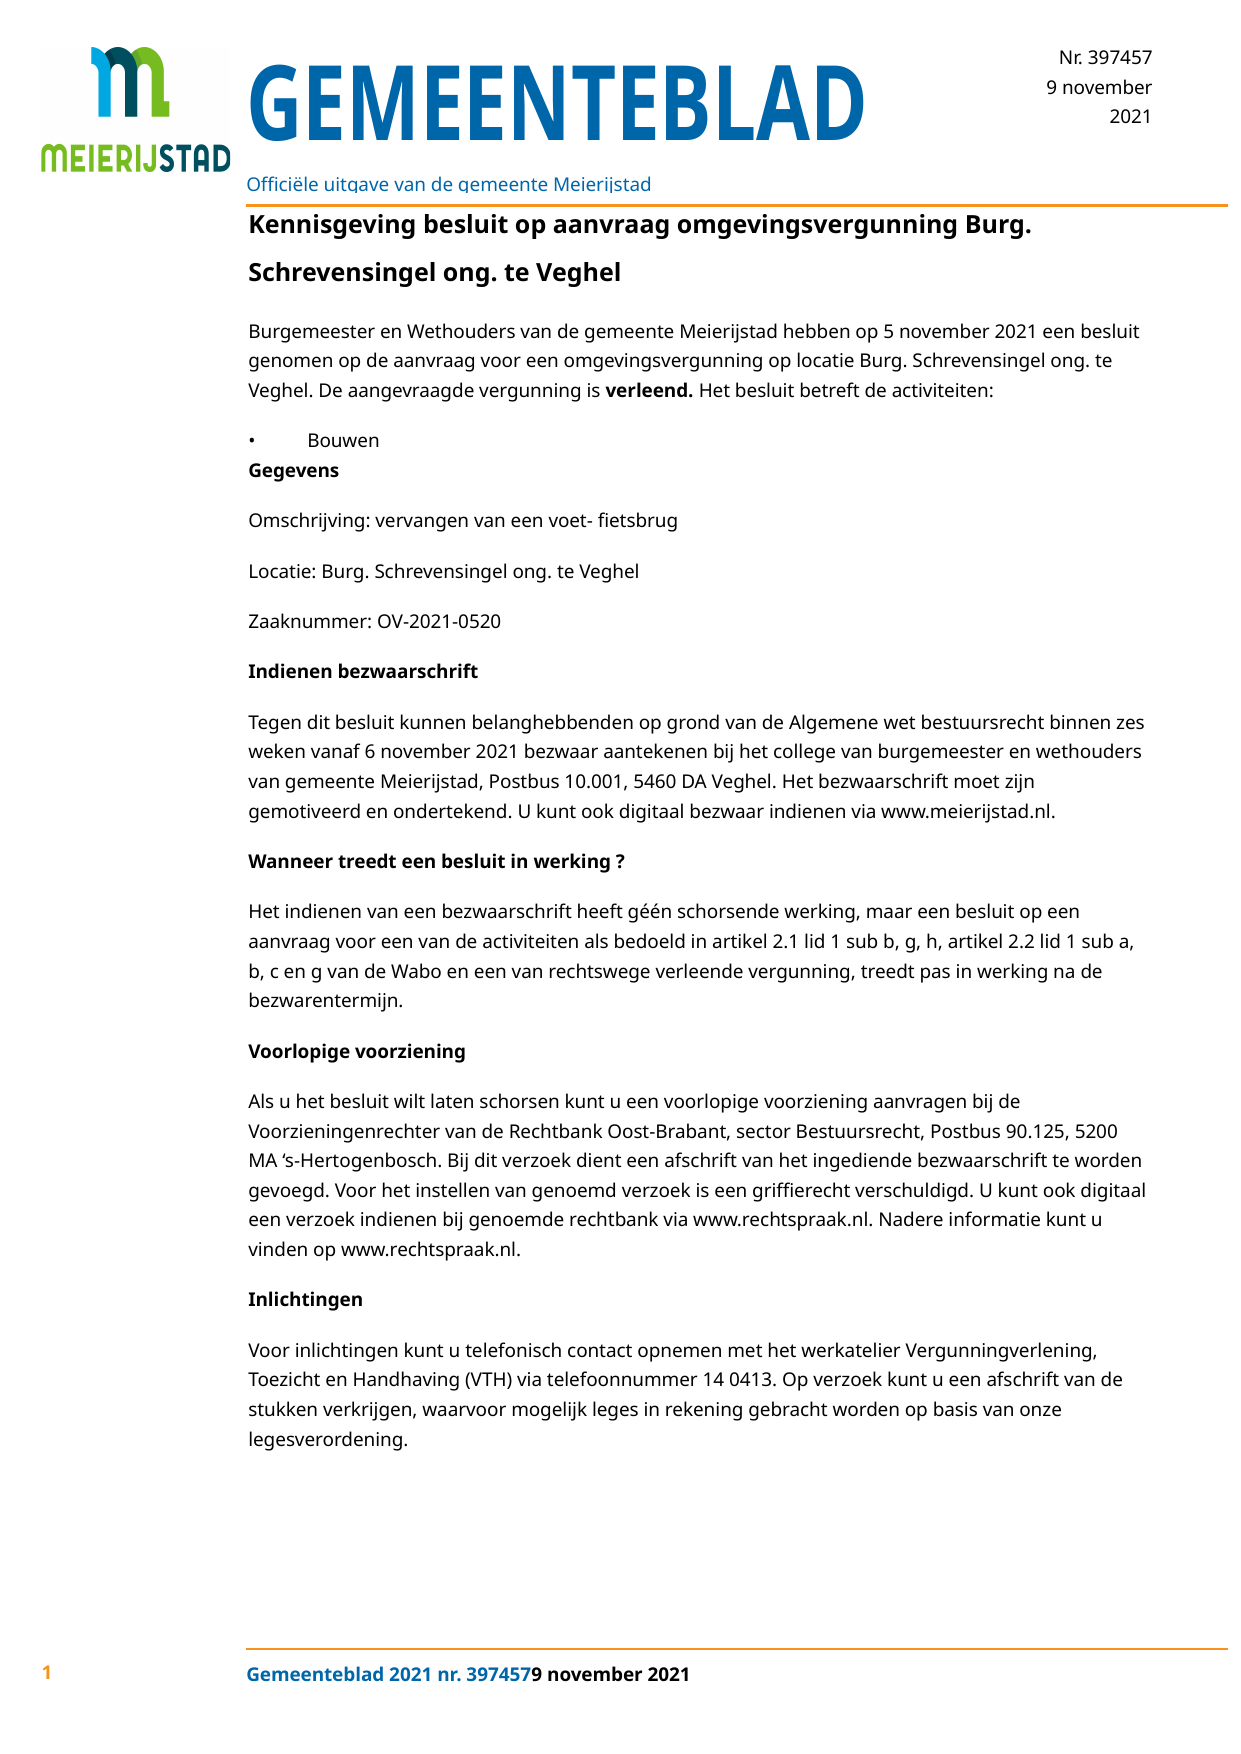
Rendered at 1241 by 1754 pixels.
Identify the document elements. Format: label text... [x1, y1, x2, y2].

text Voorlopige voorziening [248, 1038, 1152, 1064]
text Tegen dit besluit kunnen belanghebbenden op grond van de Algemene wet bestuursrecht binnen zes weken vanaf 6 november 2021 bezwaar aantekenen bij het college van burgemeester en wethouders van gemeente Meierijstad, Postbus 10.001, 5460 DA Veghel. Het bezwaarschrift moet zijn gemotiveerd en ondertekend. U kunt ook digitaal bezwaar indienen via www.meierijstad.nl. [248, 709, 1152, 824]
text Wanneer treedt een besluit in werking ? [248, 848, 1152, 874]
text Locatie: Burg. Schrevensingel ong. te Veghel [248, 558, 1152, 584]
text Inlichtingen [248, 1287, 1152, 1312]
text Burgemeester en Wethouders van de gemeente Meierijstad hebben op 5 november 2021 een besluit genomen op de aanvraag voor een omgevingsvergunning op locatie Burg. Schrevensingel ong. te Veghel. De aangevraagde vergunning is verleend. Het besluit betreft de activiteiten: [248, 318, 1152, 403]
text Gegevens [248, 457, 1152, 483]
text Als u het besluit wilt laten schorsen kunt u een voorlopige voorziening aanvragen bij de Voorzieningenrechter van de Rechtbank Oost-Brabant, sector Bestuursrecht, Postbus 90.125, 5200 MA ‘s-Hertogenbosch. Bij dit verzoek dient een afschrift van het ingediende bezwaarschrift te worden gevoegd. Voor het instellen van genoemd verzoek is een griffierecht verschuldigd. U kunt ook digitaal een verzoek indienen bij genoemde rechtbank via www.rechtspraak.nl. Nadere informatie kunt u vinden op www.rechtspraak.nl. [248, 1088, 1152, 1262]
text Indienen bezwaarschrift [248, 659, 1152, 684]
text Voor inlichtingen kunt u telefonisch contact opnemen met het werkatelier Vergunningverlening, Toezicht en Handhaving (VTH) via telefoonnummer 14 0413. Op verzoek kunt u een afschrift van de stukken verkrijgen, waarvoor mogelijk leges in rekening gebracht worden op basis van onze legesverordening. [248, 1337, 1152, 1452]
text Omschrijving: vervangen van een voet- fietsbrug [248, 507, 1152, 533]
text Zaaknummer: OV-2021-0520 [248, 608, 1152, 634]
list Bouwen [248, 427, 1152, 453]
text Het indienen van een bezwaarschrift heeft géén schorsende werking, maar een besluit op een aanvraag voor een van de activiteiten als bedoeld in artikel 2.1 lid 1 sub b, g, h, artikel 2.2 lid 1 sub a, b, c en g van de Wabo en een van rechtswege verleende vergunning, treedt pas in werking na de bezwarentermijn. [248, 899, 1152, 1013]
text Kennisgeving besluit op aanvraag omgevingsvergunning Burg. Schrevensingel ong. te Veghel [248, 207, 1152, 288]
picture [41, 47, 231, 172]
